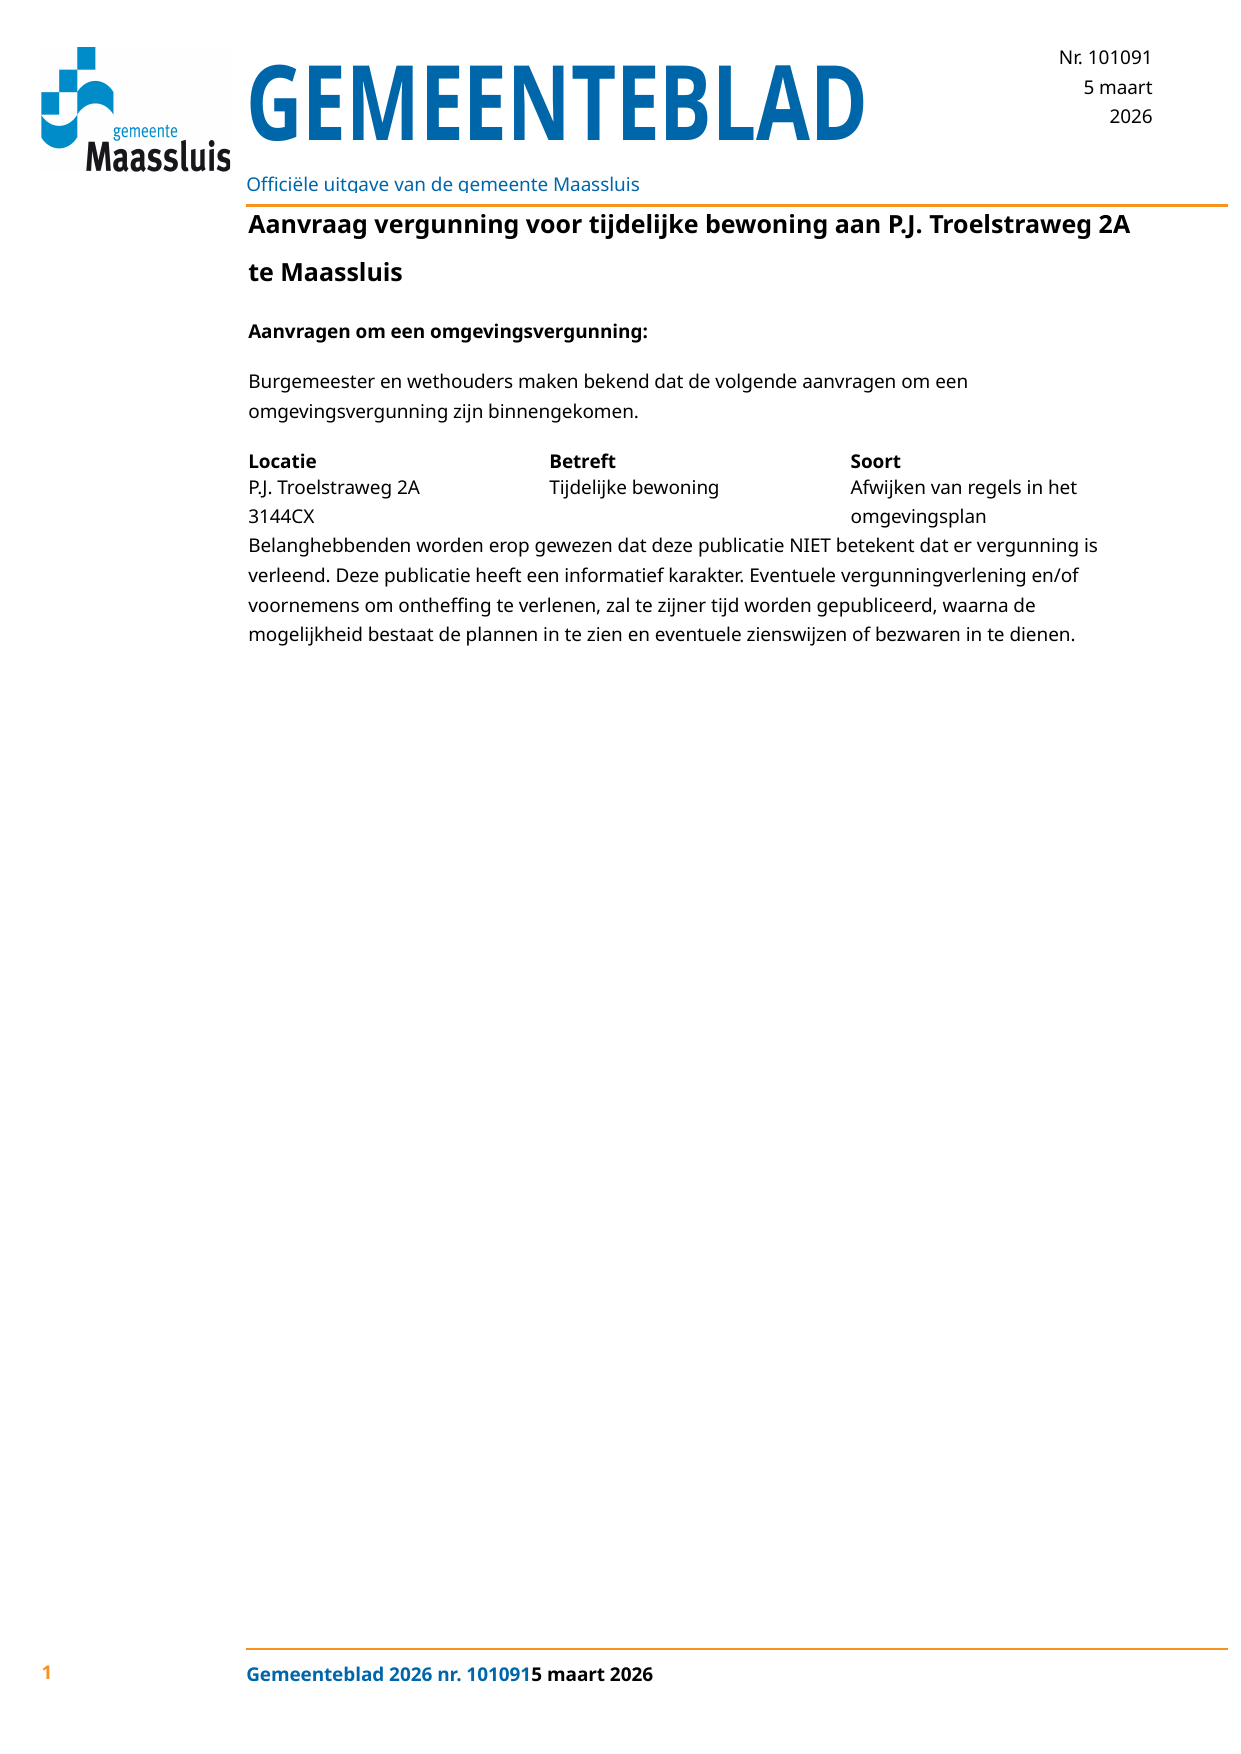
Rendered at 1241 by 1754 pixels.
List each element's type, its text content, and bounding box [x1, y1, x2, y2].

table_cell Afwijken van regels in het omgevingsplan [850, 474, 1152, 529]
table_header Soort [850, 449, 1152, 474]
text Aanvragen om een omgevingsvergunning: [248, 318, 1152, 344]
table_cell Tijdelijke bewoning [549, 474, 850, 529]
table_header Betreft [549, 449, 850, 474]
table_header Locatie [248, 449, 549, 474]
text Belanghebbenden worden erop gewezen dat deze publicatie NIET betekent dat er vergunning is verleend. Deze publicatie heeft een informatief karakter. Eventuele vergunningverlening en/of voornemens om ontheffing te verlenen, zal te zijner tijd worden gepubliceerd, waarna de mogelijkheid bestaat de plannen in te zien en eventuele zienswijzen of bezwaren in te dienen. [248, 533, 1152, 647]
text Aanvraag vergunning voor tijdelijke bewoning aan P.J. Troelstraweg 2A te Maassluis [248, 207, 1152, 288]
table_cell P.J. Troelstraweg 2A 3144CX [248, 474, 549, 529]
picture [41, 47, 231, 172]
text Burgemeester en wethouders maken bekend dat de volgende aanvragen om een omgevingsvergunning zijn binnengekomen. [248, 368, 1152, 424]
picture [41, 47, 77, 92]
